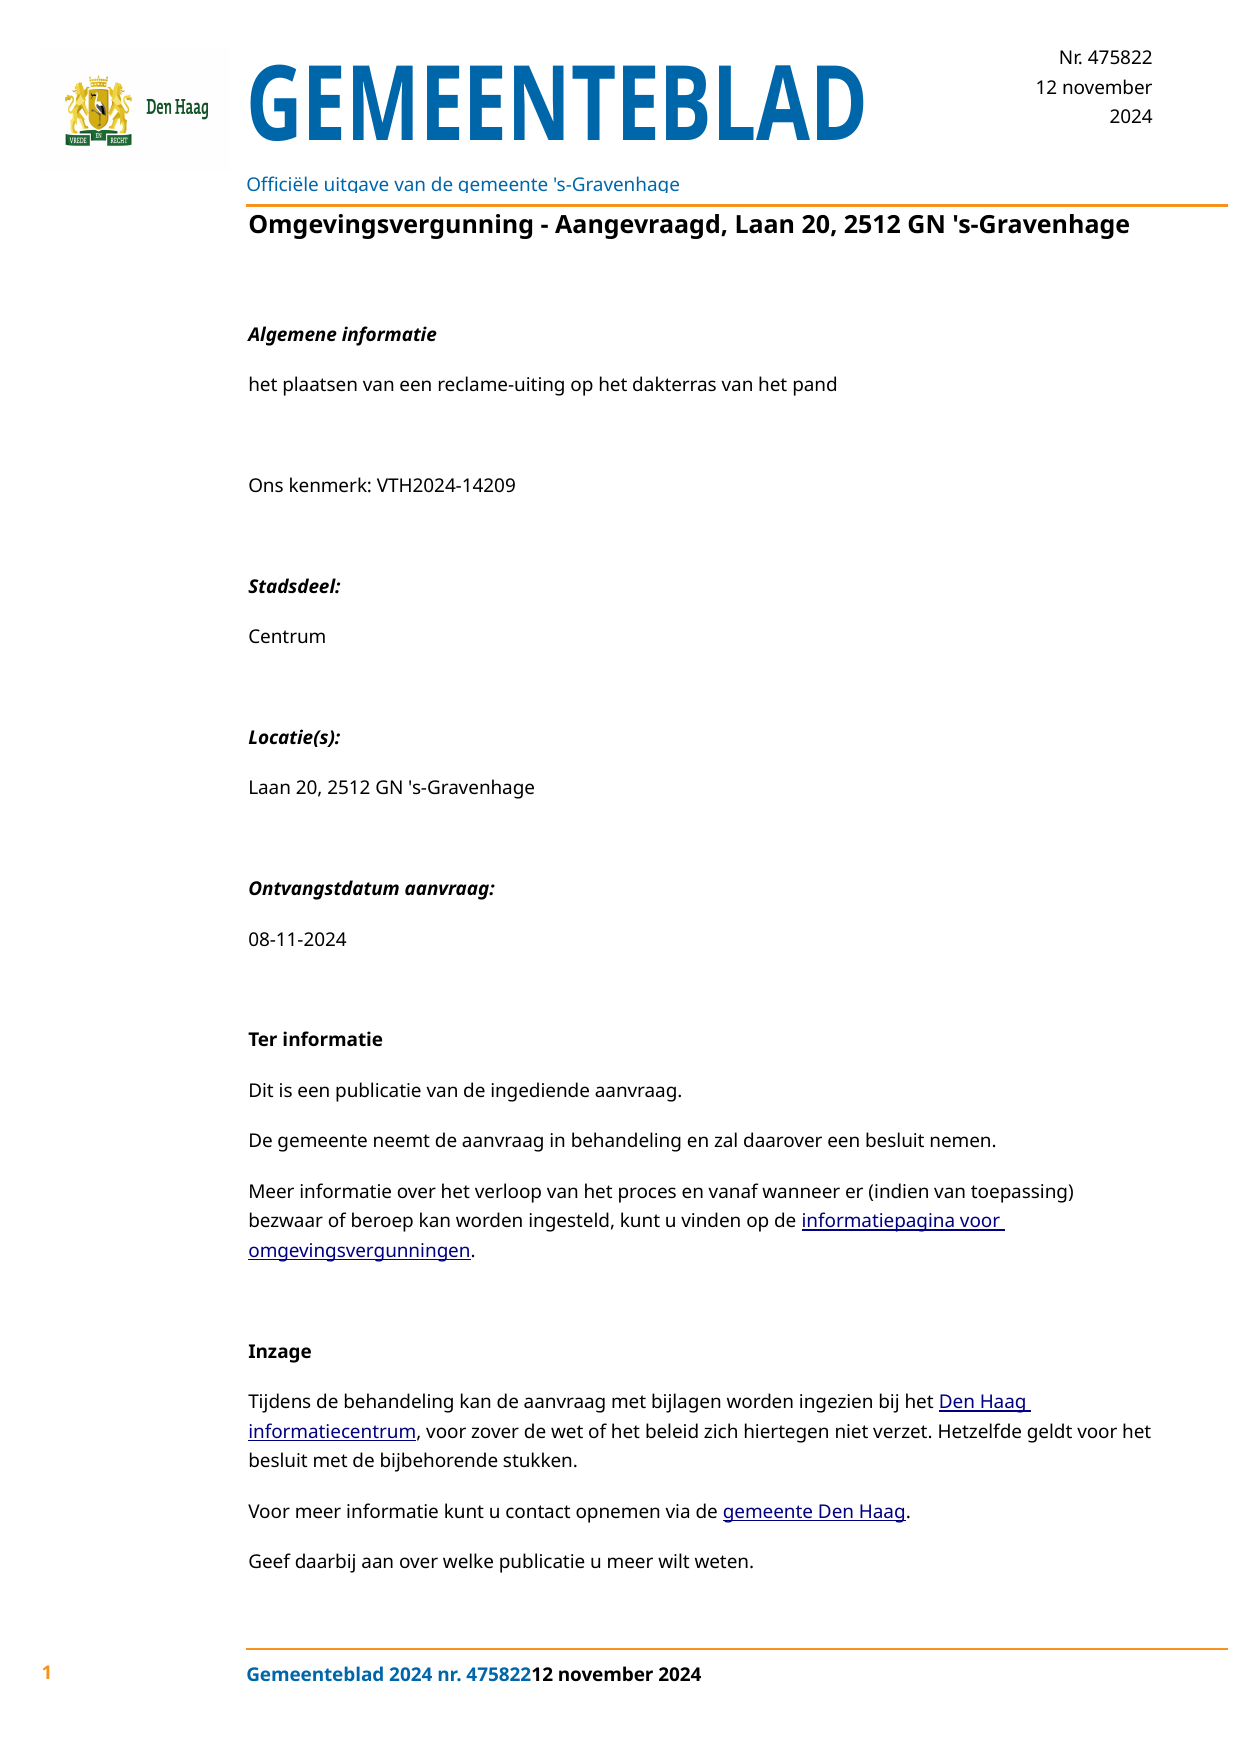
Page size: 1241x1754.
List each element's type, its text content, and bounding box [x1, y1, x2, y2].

text 08-11-2024 [248, 926, 1152, 951]
text Omgevingsvergunning - Aangevraagd, Laan 20, 2512 GN 's-Gravenhage [248, 207, 1152, 241]
text De gemeente neemt de aanvraag in behandeling en zal daarover een besluit nemen. [248, 1127, 1152, 1153]
text Locatie(s): [248, 724, 1152, 750]
picture [41, 47, 231, 172]
text Voor meer informatie kunt u contact opnemen via de gemeente Den Haag. [248, 1498, 1152, 1523]
text Ons kenmerk: VTH2024-14209 [248, 472, 1152, 498]
text Ontvangstdatum aanvraag: [248, 875, 1152, 901]
text Ter informatie [248, 1027, 1152, 1052]
text Inzage [248, 1338, 1152, 1363]
text Laan 20, 2512 GN 's-Gravenhage [248, 774, 1152, 800]
text het plaatsen van een reclame-uiting op het dakterras van het pand [248, 371, 1152, 397]
text Dit is een publicatie van de ingediende aanvraag. [248, 1077, 1152, 1103]
text Stadsdeel: [248, 573, 1152, 598]
text Centrum [248, 623, 1152, 649]
text Geef daarbij aan over welke publicatie u meer wilt weten. [248, 1548, 1152, 1574]
text Tijdens de behandeling kan de aanvraag met bijlagen worden ingezien bij het Den Haag informatiecentrum, voor zover de wet of het beleid zich hiertegen niet verzet. Hetzelfde geldt voor het besluit met de bijbehorende stukken. [248, 1388, 1152, 1473]
text Meer informatie over het verloop van het proces en vanaf wanneer er (indien van toepassing) bezwaar of beroep kan worden ingesteld, kunt u vinden op de informatiepagina voor omgevingsvergunningen. [248, 1178, 1152, 1263]
text Algemene informatie [248, 321, 1152, 346]
